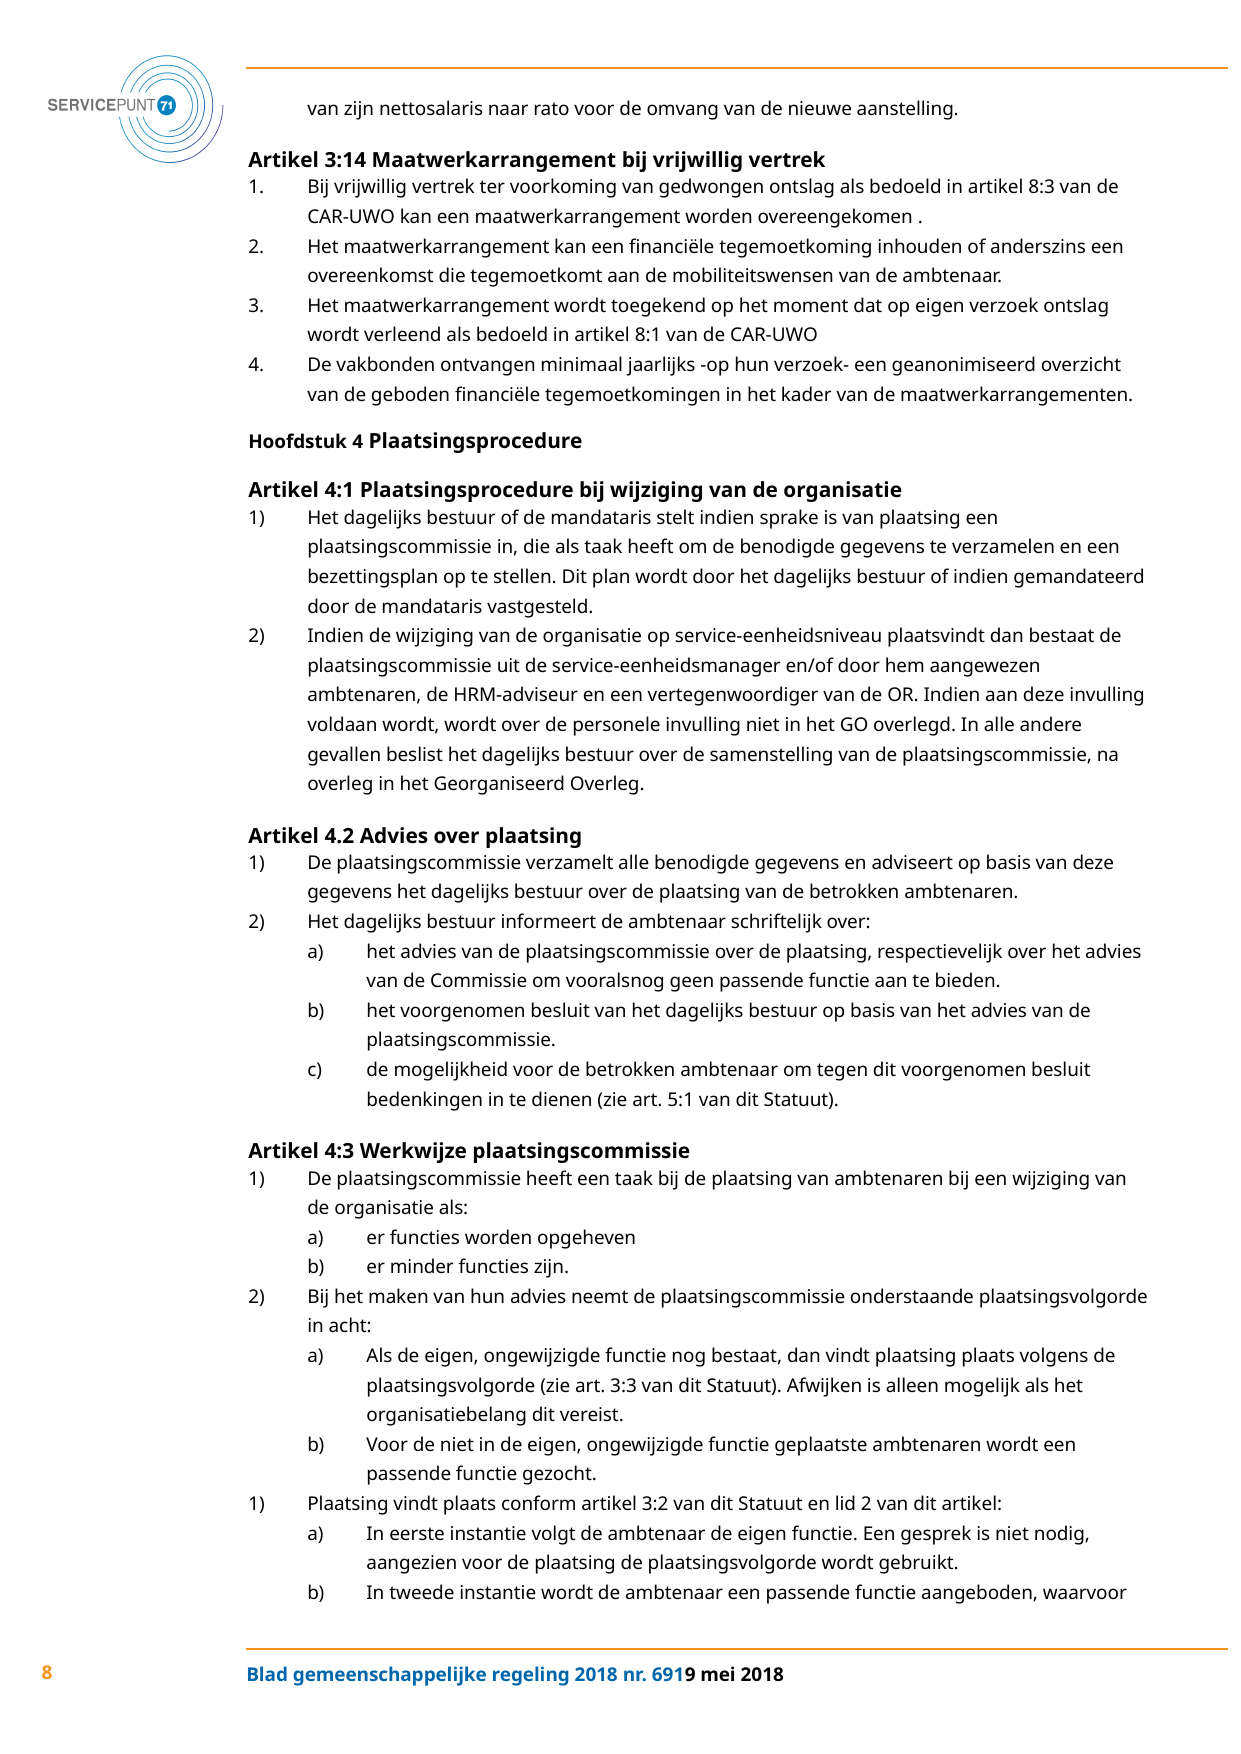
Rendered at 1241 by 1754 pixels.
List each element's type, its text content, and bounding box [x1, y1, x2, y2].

text Hoofdstuk 4 Plaatsingsprocedure [248, 426, 1152, 455]
list De plaatsingscommissie verzamelt alle benodigde gegevens en adviseert op basis van deze gegevens het dagelijks bestuur over de plaatsing van de betrokken ambtenaren. [248, 849, 1152, 904]
list In tweede instantie wordt de ambtenaar een passende functie aangeboden, waarvoor [307, 1579, 1152, 1604]
picture [41, 47, 231, 172]
list het advies van de plaatsingscommissie over de plaatsing, respectievelijk over het advies van de Commissie om vooralsnog geen passende functie aan te bieden. [307, 938, 1152, 993]
list Het dagelijks bestuur informeert de ambtenaar schriftelijk over: [248, 908, 1152, 934]
list Het dagelijks bestuur of de mandataris stelt indien sprake is van plaatsing een plaatsingscommissie in, die als taak heeft om de benodigde gegevens te verzamelen en een bezettingsplan op te stellen. Dit plan wordt door het dagelijks bestuur of indien gemandateerd door de mandataris vastgesteld. [248, 504, 1152, 618]
list er minder functies zijn. [307, 1253, 1152, 1279]
text Artikel 3:14 Maatwerkarrangement bij vrijwillig vertrek [248, 145, 1152, 174]
list de mogelijkheid voor de betrokken ambtenaar om tegen dit voorgenomen besluit bedenkingen in te dienen (zie art. 5:1 van dit Statuut). [307, 1056, 1152, 1112]
list er functies worden opgeheven [307, 1224, 1152, 1249]
list De vakbonden ontvangen minimaal jaarlijks -op hun verzoek- een geanonimiseerd overzicht van de geboden financiële tegemoetkomingen in het kader van de maatwerkarrangementen. [248, 351, 1152, 406]
list Bij vrijwillig vertrek ter voorkoming van gedwongen ontslag als bedoeld in artikel 8:3 van de CAR-UWO kan een maatwerkarrangement worden overeengekomen . [248, 174, 1152, 229]
text Artikel 4.2 Advies over plaatsing [248, 821, 1152, 849]
list Voor de niet in de eigen, ongewijzigde functie geplaatste ambtenaren wordt een passende functie gezocht. [307, 1431, 1152, 1486]
text Artikel 4:3 Werkwijze plaatsingscommissie [248, 1136, 1152, 1165]
text Artikel 4:1 Plaatsingsprocedure bij wijziging van de organisatie [248, 476, 1152, 504]
list De plaatsingscommissie heeft een taak bij de plaatsing van ambtenaren bij een wijziging van de organisatie als: [248, 1165, 1152, 1220]
list Als de eigen, ongewijzigde functie nog bestaat, dan vindt plaatsing plaats volgens de plaatsingsvolgorde (zie art. 3:3 van dit Statuut). Afwijken is alleen mogelijk als het organisatiebelang dit vereist. [307, 1342, 1152, 1427]
list Bij het maken van hun advies neemt de plaatsingscommissie onderstaande plaatsingsvolgorde in acht: [248, 1283, 1152, 1338]
list van zijn nettosalaris naar rato voor de omvang van de nieuwe aanstelling. [248, 95, 1152, 121]
list Plaatsing vindt plaats conform artikel 3:2 van dit Statuut en lid 2 van dit artikel: [248, 1490, 1152, 1516]
list In eerste instantie volgt de ambtenaar de eigen functie. Een gesprek is niet nodig, aangezien voor de plaatsing de plaatsingsvolgorde wordt gebruikt. [307, 1520, 1152, 1575]
list Het maatwerkarrangement kan een financiële tegemoetkoming inhouden of anderszins een overeenkomst die tegemoetkomt aan de mobiliteitswensen van de ambtenaar. [248, 233, 1152, 288]
list Indien de wijziging van de organisatie op service-eenheidsniveau plaatsvindt dan bestaat de plaatsingscommissie uit de service-eenheidsmanager en/of door hem aangewezen ambtenaren, de HRM-adviseur en een vertegenwoordiger van de OR. Indien aan deze invulling voldaan wordt, wordt over de personele invulling niet in het GO overlegd. In alle andere gevallen beslist het dagelijks bestuur over de samenstelling van de plaatsingscommissie, na overleg in het Georganiseerd Overleg. [248, 622, 1152, 796]
list Het maatwerkarrangement wordt toegekend op het moment dat op eigen verzoek ontslag wordt verleend als bedoeld in artikel 8:1 van de CAR-UWO [248, 292, 1152, 347]
list het voorgenomen besluit van het dagelijks bestuur op basis van het advies van de plaatsingscommissie. [307, 997, 1152, 1052]
